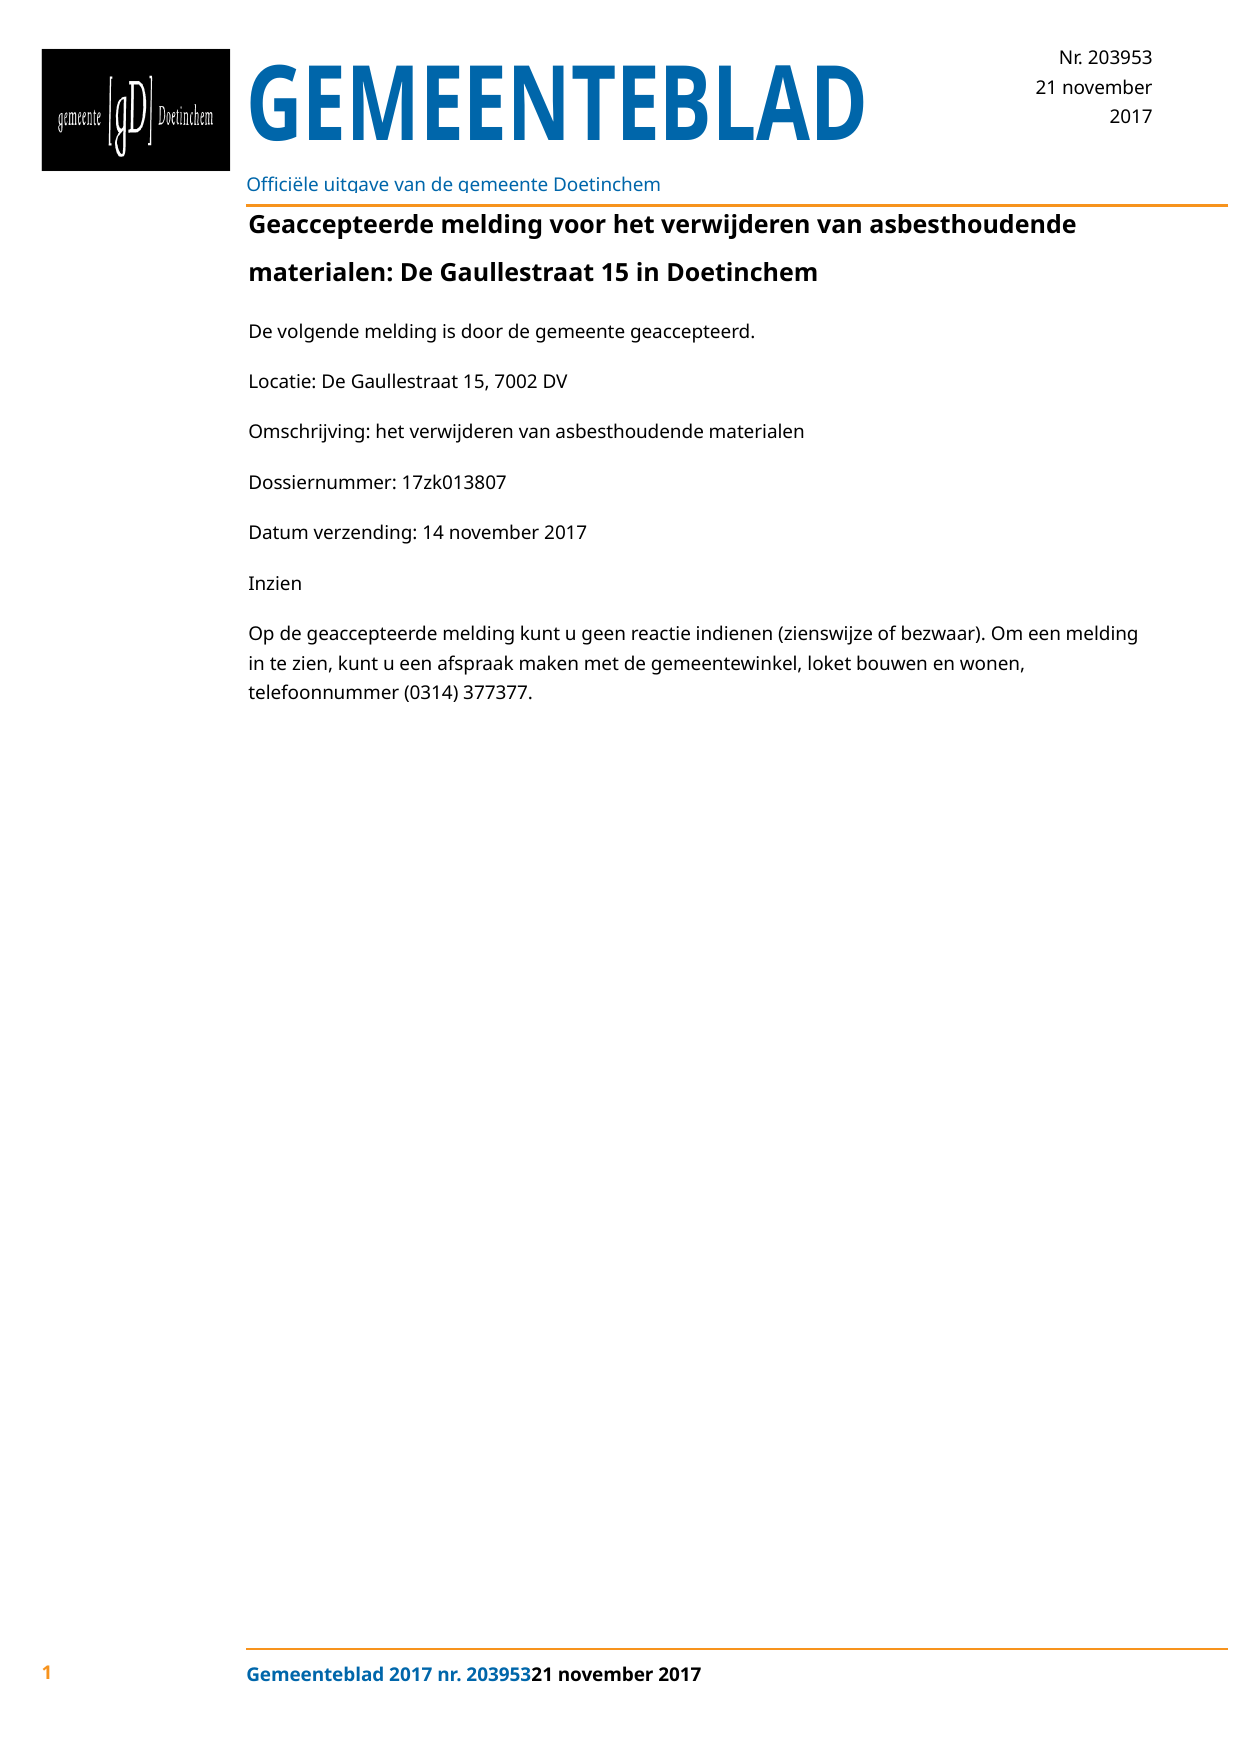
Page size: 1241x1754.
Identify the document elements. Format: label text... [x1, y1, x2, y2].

picture [41, 47, 231, 172]
text Op de geaccepteerde melding kunt u geen reactie indienen (zienswijze of bezwaar). Om een melding in te zien, kunt u een afspraak maken met de gemeentewinkel, loket bouwen en wonen, telefoonnummer (0314) 377377. [248, 620, 1152, 705]
text Inzien [248, 570, 1152, 596]
text Geaccepteerde melding voor het verwijderen van asbesthoudende materialen: De Gaullestraat 15 in Doetinchem [248, 207, 1152, 288]
text Locatie: De Gaullestraat 15, 7002 DV [248, 368, 1152, 394]
text Omschrijving: het verwijderen van asbesthoudende materialen [248, 419, 1152, 444]
text Datum verzending: 14 november 2017 [248, 519, 1152, 545]
text Dossiernummer: 17zk013807 [248, 469, 1152, 495]
text De volgende melding is door de gemeente geaccepteerd. [248, 318, 1152, 344]
